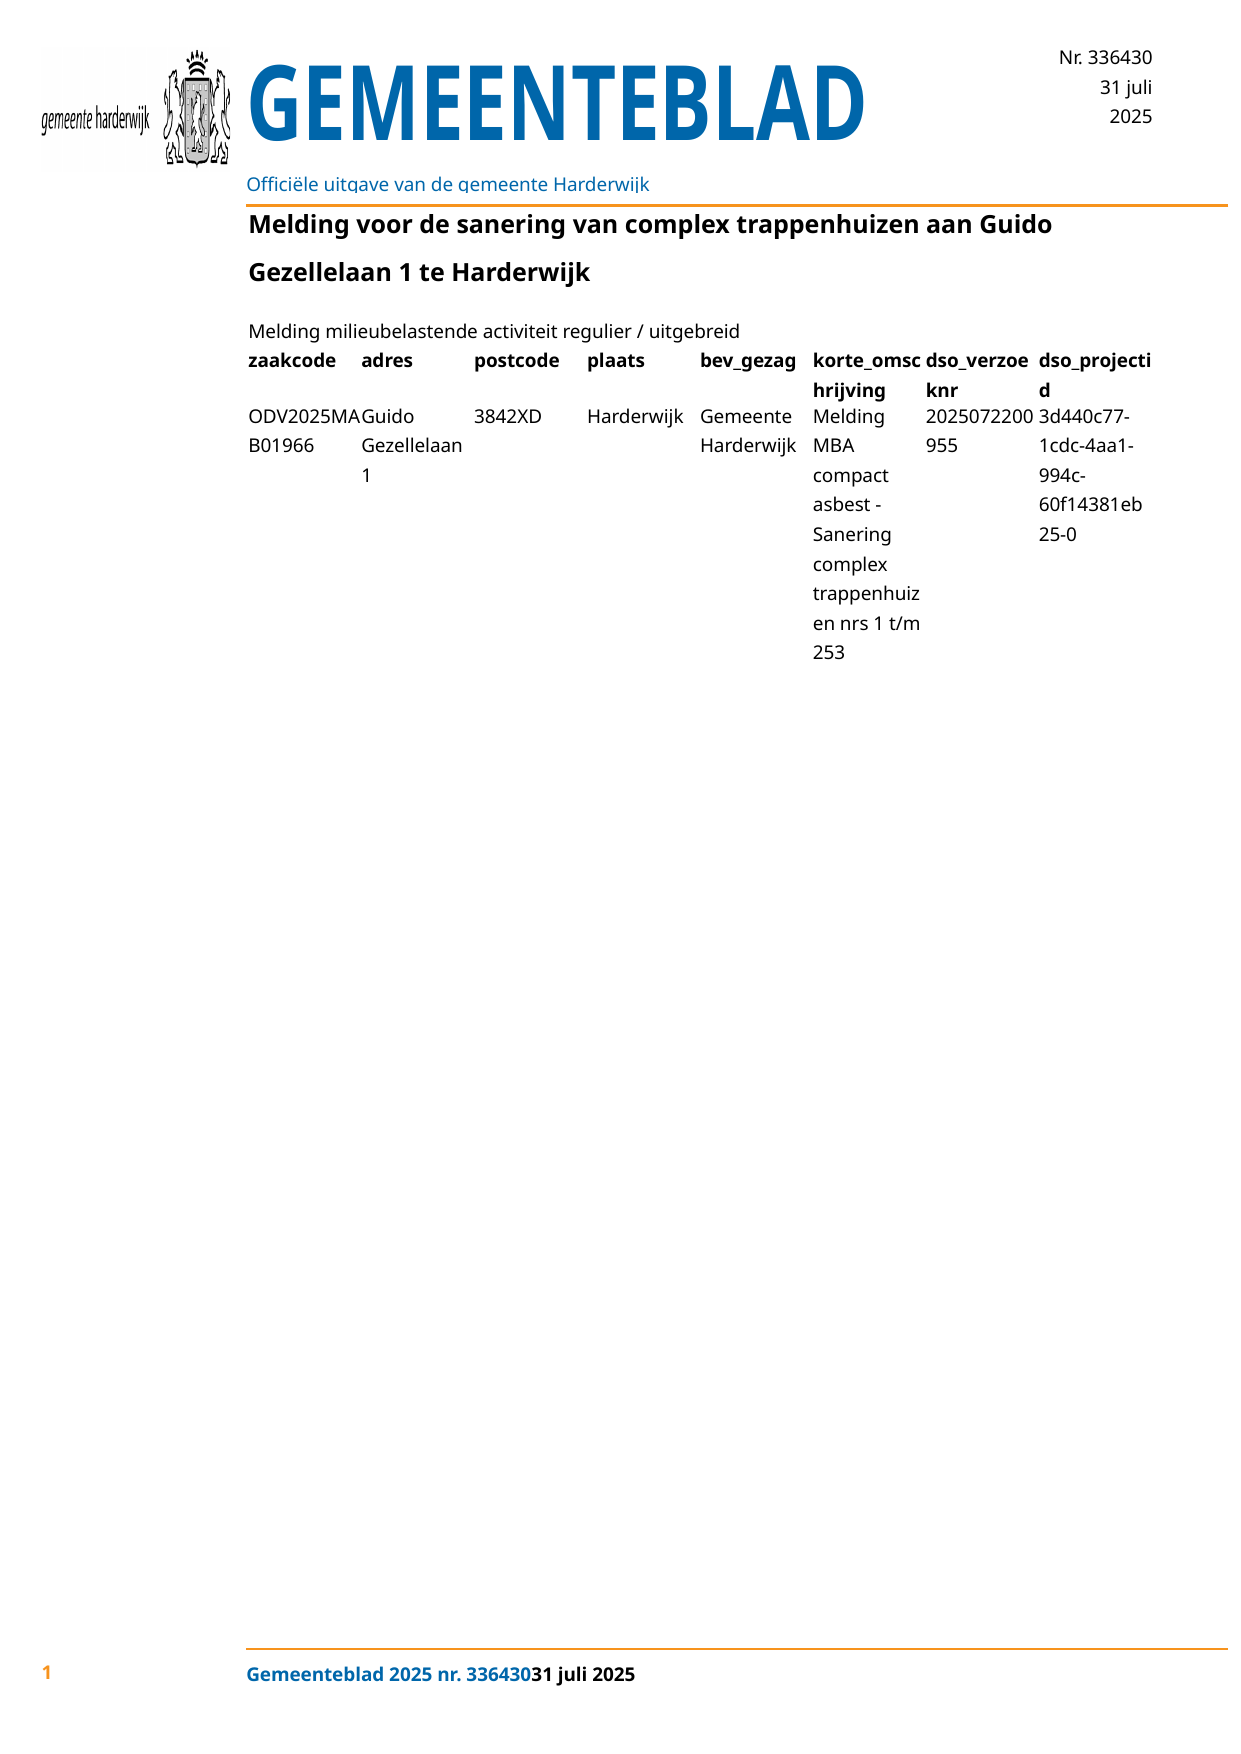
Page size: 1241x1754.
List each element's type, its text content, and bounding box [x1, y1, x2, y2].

table_header plaats [587, 348, 700, 403]
table_header korte_omschrijving [813, 348, 926, 403]
table_header zaakcode [248, 348, 361, 403]
table_cell 3d440c77-1cdc-4aa1-994c-60f14381eb25-0 [1039, 403, 1152, 665]
table_cell Gemeente Harderwijk [700, 403, 813, 665]
table_header adres [361, 348, 474, 403]
text Melding milieubelastende activiteit regulier / uitgebreid [248, 318, 1152, 344]
table_header dso_verzoeknr [926, 348, 1038, 403]
table_cell 2025072200955 [926, 403, 1038, 665]
table_cell Guido Gezellelaan 1 [361, 403, 474, 665]
table_cell ODV2025MAB01966 [248, 403, 361, 665]
table_header postcode [474, 348, 587, 403]
table_cell 3842XD [474, 403, 587, 665]
table_header dso_projectid [1039, 348, 1152, 403]
table_cell Melding MBA compact asbest - Sanering complex trappenhuizen nrs 1 t/m 253 [813, 403, 926, 665]
picture [41, 47, 231, 172]
table_header bev_gezag [700, 348, 813, 403]
text Melding voor de sanering van complex trappenhuizen aan Guido Gezellelaan 1 te Harderwijk [248, 207, 1152, 288]
table_cell Harderwijk [587, 403, 700, 665]
